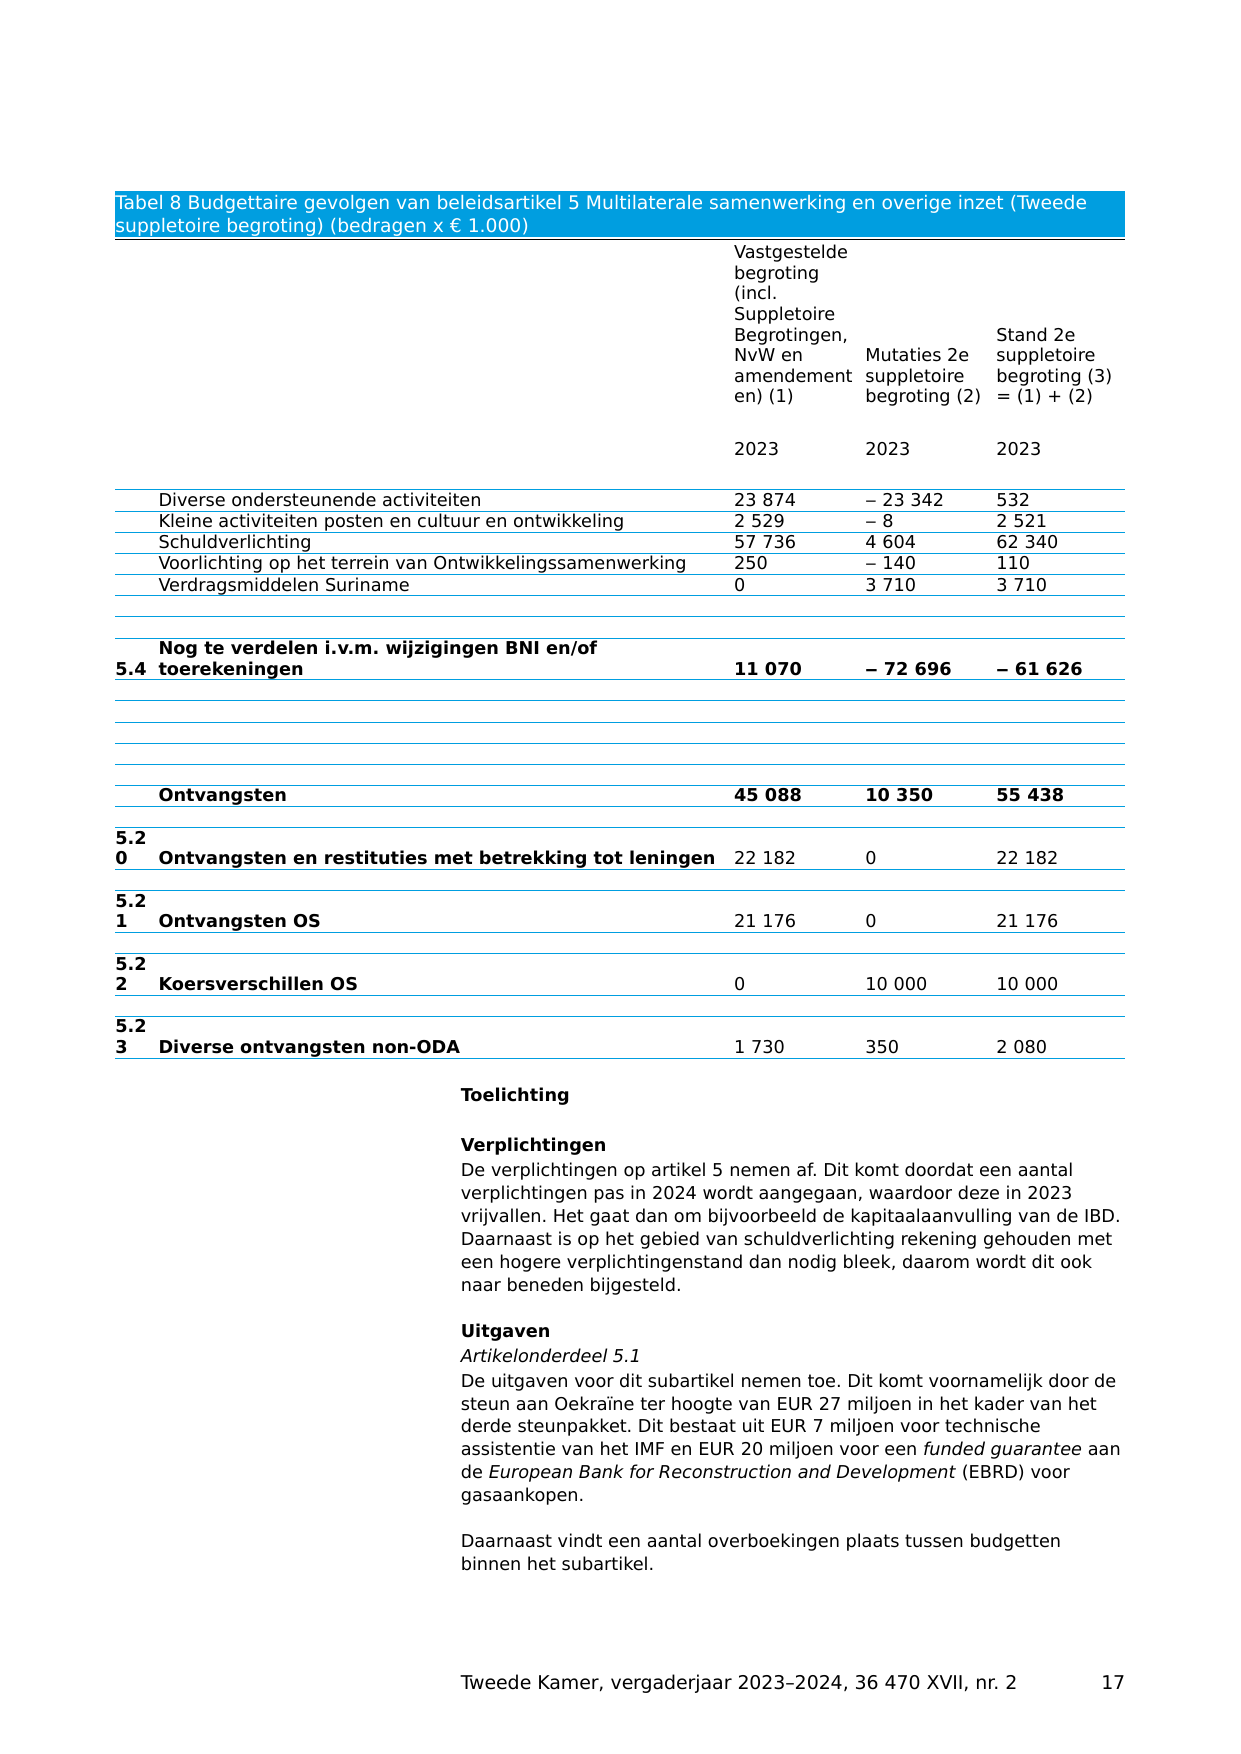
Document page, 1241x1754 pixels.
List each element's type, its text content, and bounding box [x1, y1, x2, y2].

table_cell Schuldverlichting [155, 533, 731, 553]
table_cell 5.20 [115, 828, 155, 869]
table_cell 2023 [731, 436, 862, 463]
table_cell Mutaties 2e suppletoire begroting (2) [862, 240, 993, 410]
table_cell 532 [993, 490, 1125, 511]
table_cell Stand 2e suppletoire begroting (3) = (1) + (2) [993, 240, 1125, 410]
table_cell 5.4 [115, 639, 155, 679]
table_cell [155, 933, 731, 953]
table_cell [155, 765, 731, 785]
table_cell 21 176 [731, 891, 862, 932]
table_cell Diverse ondersteunende activiteiten [155, 490, 731, 511]
table_cell [731, 617, 862, 637]
table_cell 23 874 [731, 490, 862, 511]
table_cell 45 088 [731, 786, 862, 806]
table_cell [115, 463, 155, 489]
table_cell 4 604 [862, 533, 993, 553]
table_cell [862, 996, 993, 1016]
table_cell [731, 744, 862, 764]
table_cell 350 [862, 1017, 993, 1058]
table_cell [155, 723, 731, 743]
text Daarnaast vindt een aantal overboekingen plaats tussen budgetten binnen het subartikel. [461, 1529, 1125, 1575]
table_cell [993, 596, 1125, 616]
table_cell [993, 723, 1125, 743]
table_cell [993, 765, 1125, 785]
table_cell [115, 575, 155, 595]
table_cell [115, 786, 155, 806]
table_cell 1 730 [731, 1017, 862, 1058]
table_cell [862, 723, 993, 743]
table_cell [155, 807, 731, 827]
table_cell 5.23 [115, 1017, 155, 1058]
table_cell [115, 410, 155, 436]
table_cell [862, 680, 993, 700]
table_cell 0 [862, 891, 993, 932]
table_cell [993, 463, 1125, 489]
table_cell 5.22 [115, 954, 155, 995]
table_cell [155, 617, 731, 637]
table_cell 0 [731, 954, 862, 995]
table_cell 2 080 [993, 1017, 1125, 1058]
table_cell [993, 870, 1125, 890]
table_cell 2023 [993, 436, 1125, 463]
table_cell [155, 240, 731, 410]
table_cell [115, 554, 155, 574]
table_cell [155, 436, 731, 463]
table_cell [115, 512, 155, 532]
table_cell [993, 617, 1125, 637]
table_cell [115, 436, 155, 463]
text Toelichting [461, 1083, 1125, 1106]
table_cell 0 [862, 828, 993, 869]
table_cell Kleine activiteiten posten en cultuur en ontwikkeling [155, 512, 731, 532]
table_cell [115, 870, 155, 890]
table_cell Ontvangsten OS [155, 891, 731, 932]
text Verplichtingen [461, 1133, 1125, 1156]
table_cell 2023 [862, 436, 993, 463]
table_cell [115, 680, 155, 700]
table_cell [993, 701, 1125, 721]
table_cell [731, 596, 862, 616]
table_cell 3 710 [993, 575, 1125, 595]
text Artikelonderdeel 5.1 [461, 1344, 1125, 1367]
table_cell 55 438 [993, 786, 1125, 806]
table_cell [731, 463, 862, 489]
table_cell [155, 410, 731, 436]
table_cell [862, 596, 993, 616]
table_cell 22 182 [993, 828, 1125, 869]
table_cell ‒ 72 696 [862, 639, 993, 679]
table_cell [155, 701, 731, 721]
text De verplichtingen op artikel 5 nemen af. Dit komt doordat een aantal verplichtingen pas in 2024 wordt aangegaan, waardoor deze in 2023 vrijvallen. Het gaat dan om bijvoorbeeld de kapitaalaanvulling van de IBD. Daarnaast is op het gebied van schuldverlichting rekening gehouden met een hogere verplichtingenstand dan nodig bleek, daarom wordt dit ook naar beneden bijgesteld. [461, 1158, 1125, 1296]
table_cell 5.21 [115, 891, 155, 932]
table_cell [862, 463, 993, 489]
table_cell [731, 723, 862, 743]
table_cell [115, 596, 155, 616]
table_cell [155, 870, 731, 890]
table_cell Voorlichting op het terrein van Ontwikkelingssamenwerking [155, 554, 731, 574]
table_cell Nog te verdelen i.v.m. wijzigingen BNI en/of toerekeningen [155, 639, 731, 679]
table_cell 21 176 [993, 891, 1125, 932]
table_cell [993, 996, 1125, 1016]
table_cell ‒ 61 626 [993, 639, 1125, 679]
table_cell [115, 617, 155, 637]
table_cell Diverse ontvangsten non-ODA [155, 1017, 731, 1058]
table_cell [862, 701, 993, 721]
table_cell [993, 744, 1125, 764]
table_cell Vastgestelde begroting (incl. Suppletoire Begrotingen, NvW en amendementen) (1) [731, 240, 862, 410]
table_cell 3 710 [862, 575, 993, 595]
table_cell 2 521 [993, 512, 1125, 532]
table_cell [731, 701, 862, 721]
table_cell 10 000 [993, 954, 1125, 995]
table_cell [115, 807, 155, 827]
table_cell [155, 596, 731, 616]
table_cell [862, 410, 993, 436]
table_cell [862, 765, 993, 785]
table_cell [731, 680, 862, 700]
table_cell [115, 933, 155, 953]
table_cell [155, 744, 731, 764]
table_cell [731, 765, 862, 785]
text Uitgaven [461, 1319, 1125, 1342]
table_cell [731, 410, 862, 436]
table_cell 11 070 [731, 639, 862, 679]
table_cell [993, 410, 1125, 436]
table_cell [115, 996, 155, 1016]
table_cell [993, 807, 1125, 827]
table_cell 0 [731, 575, 862, 595]
table_cell [115, 701, 155, 721]
table_cell 62 340 [993, 533, 1125, 553]
table_cell [115, 490, 155, 511]
text De uitgaven voor dit subartikel nemen toe. Dit komt voornamelijk door de steun aan Oekraïne ter hoogte van EUR 27 miljoen in het kader van het derde steunpakket. Dit bestaat uit EUR 7 miljoen voor technische assistentie van het IMF en EUR 20 miljoen voor een funded guarantee aan de European Bank for Reconstruction and Development (EBRD) voor gasaankopen. [461, 1369, 1125, 1506]
table_cell [731, 870, 862, 890]
table_cell Ontvangsten en restituties met betrekking tot leningen [155, 828, 731, 869]
table_cell Ontvangsten [155, 786, 731, 806]
table_cell 250 [731, 554, 862, 574]
table_cell [731, 996, 862, 1016]
table_cell [115, 744, 155, 764]
table_cell [155, 463, 731, 489]
table_cell ‒ 140 [862, 554, 993, 574]
table_cell ‒ 8 [862, 512, 993, 532]
table_cell [993, 933, 1125, 953]
table_cell 22 182 [731, 828, 862, 869]
table_cell [731, 807, 862, 827]
table_cell [862, 870, 993, 890]
table_cell [993, 680, 1125, 700]
table_cell 2 529 [731, 512, 862, 532]
table_cell Koersverschillen OS [155, 954, 731, 995]
table_cell [862, 744, 993, 764]
table_cell [862, 933, 993, 953]
table_cell [115, 765, 155, 785]
table_cell [731, 933, 862, 953]
table_cell [115, 723, 155, 743]
table_cell 10 000 [862, 954, 993, 995]
table_cell [862, 807, 993, 827]
table_cell 10 350 [862, 786, 993, 806]
table_cell [155, 996, 731, 1016]
table_cell 57 736 [731, 533, 862, 553]
table_cell [155, 680, 731, 700]
table_cell [115, 240, 155, 410]
table_cell 110 [993, 554, 1125, 574]
table_cell ‒ 23 342 [862, 490, 993, 511]
table_cell [862, 617, 993, 637]
table_cell Verdragsmiddelen Suriname [155, 575, 731, 595]
table_cell [115, 533, 155, 553]
